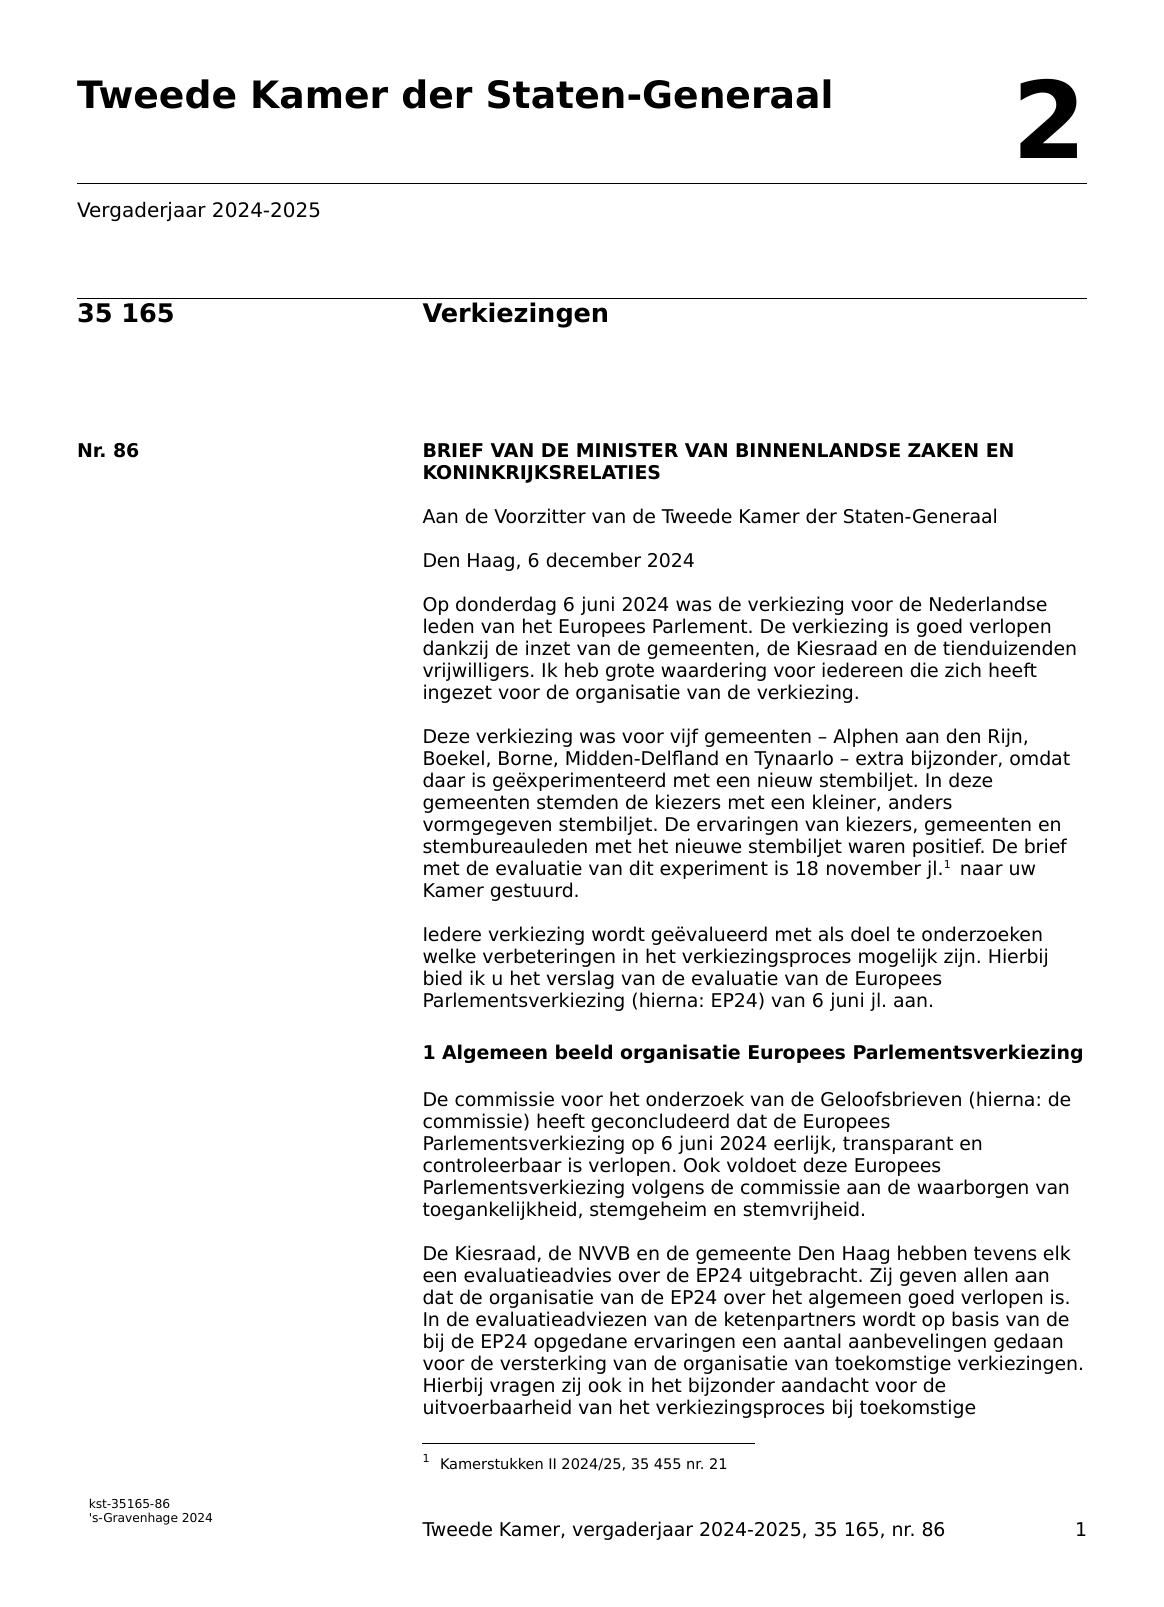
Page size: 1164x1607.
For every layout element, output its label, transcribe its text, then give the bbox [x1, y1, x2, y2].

subtitle 35 165 Verkiezingen [77, 299, 1087, 329]
text Deze verkiezing was voor vijf gemeenten – Alphen aan den Rijn, Boekel, Borne, Midden-Delfland en Tynaarlo – extra bijzonder, omdat daar is geëxperimenteerd met een nieuw stembiljet. In deze gemeenten stemden de kiezers met een kleiner, anders vormgegeven stembiljet. De ervaringen van kiezers, gemeenten en stembureauleden met het nieuwe stembiljet waren positief. De brief met de evaluatie van dit experiment is 18 november jl. naar uw Kamer gestuurd. [422, 726, 1087, 902]
text kst-35165-86 [88, 1497, 323, 1511]
text Kamerstukken II 2024/25, 35 455 nr. 21 [422, 1452, 1087, 1474]
subtitle 1 Algemeen beeld organisatie Europees Parlementsverkiezing [422, 1042, 1087, 1064]
table_cell Vergaderjaar 2024-2025 [77, 184, 1087, 298]
text Op donderdag 6 juni 2024 was de verkiezing voor de Nederlandse leden van het Europees Parlement. De verkiezing is goed verlopen dankzij de inzet van de gemeenten, de Kiesraad en de tienduizenden vrijwilligers. Ik heb grote waardering voor iedereen die zich heeft ingezet voor de organisatie van de verkiezing. [422, 594, 1087, 704]
text De commissie voor het onderzoek van de Geloofsbrieven (hierna: de commissie) heeft geconcludeerd dat de Europees Parlementsverkiezing op 6 juni 2024 eerlijk, transparant en controleerbaar is verlopen. Ook voldoet deze Europees Parlementsverkiezing volgens de commissie aan de waarborgen van toegankelijkheid, stemgeheim en stemvrijheid. [422, 1089, 1087, 1221]
subtitle Nr. 86 BRIEF VAN DE MINISTER VAN BINNENLANDSE ZAKEN EN KONINKRIJKSRELATIES [77, 440, 1087, 484]
text Aan de Voorzitter van de Tweede Kamer der Staten-Generaal [422, 506, 1087, 528]
text Den Haag, 6 december 2024 [422, 550, 1087, 572]
table_header Tweede Kamer der Staten-Generaal [77, 59, 886, 183]
text Iedere verkiezing wordt geëvalueerd met als doel te onderzoeken welke verbeteringen in het verkiezingsproces mogelijk zijn. Hierbij bied ik u het verslag van de evaluatie van de Europees Parlementsverkiezing (hierna: EP24) van 6 juni jl. aan. [422, 924, 1087, 1012]
text De Kiesraad, de NVVB en de gemeente Den Haag hebben tevens elk een evaluatieadvies over de EP24 uitgebracht. Zij geven allen aan dat de organisatie van de EP24 over het algemeen goed verlopen is. In de evaluatieadviezen van de ketenpartners wordt op basis van de bij de EP24 opgedane ervaringen een aantal aanbevelingen gedaan voor de versterking van de organisatie van toekomstige verkiezingen. Hierbij vragen zij ook in het bijzonder aandacht voor de uitvoerbaarheid van het verkiezingsproces bij toekomstige [422, 1243, 1087, 1419]
text 's-Gravenhage 2024 [88, 1511, 323, 1525]
table_header 2 [886, 59, 1087, 183]
